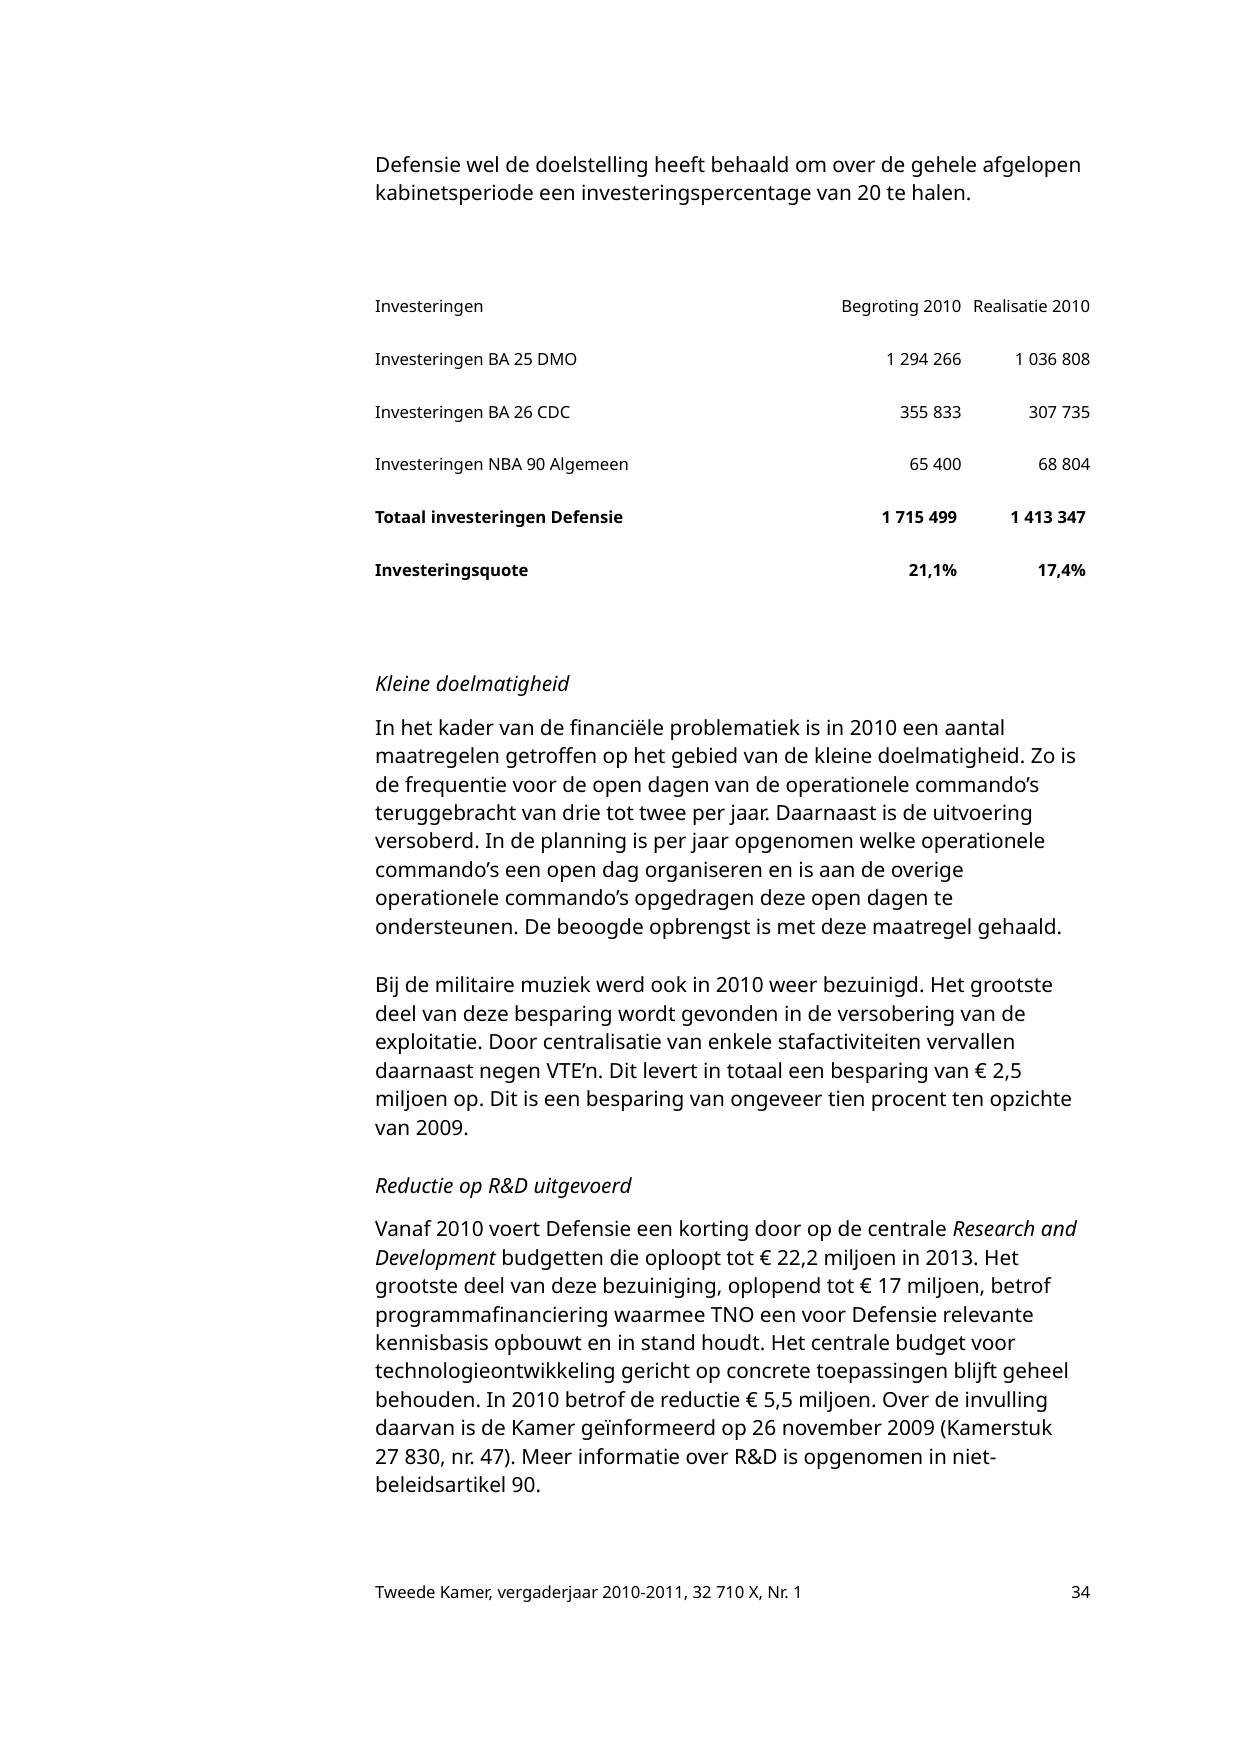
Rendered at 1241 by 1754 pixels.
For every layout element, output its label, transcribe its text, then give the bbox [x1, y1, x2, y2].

table_cell 68 804 [961, 453, 1090, 506]
table_cell 1 036 808 [961, 348, 1090, 400]
table_cell 21,1% [833, 558, 961, 611]
text Kleine doelmatigheid [375, 669, 1090, 698]
table_cell 1 294 266 [833, 348, 961, 400]
table_cell 1 413 347 [961, 506, 1090, 558]
table_cell Investeringen NBA 90 Algemeen [375, 453, 833, 506]
text Vanaf 2010 voert Defensie een korting door op de centrale Research and Development budgetten die oploopt tot € 22,2 miljoen in 2013. Het grootste deel van deze bezuiniging, oplopend tot € 17 miljoen, betrof programmafinanciering waarmee TNO een voor Defensie relevante kennisbasis opbouwt en in stand houdt. Het centrale budget voor technologieontwikkeling gericht op concrete toepassingen blijft geheel behouden. In 2010 betrof de reductie € 5,5 miljoen. Over de invulling daarvan is de Kamer geïnformeerd op 26 november 2009 (Kamerstuk 27 830, nr. 47). Meer informatie over R&D is opgenomen in niet-beleidsartikel 90. [375, 1214, 1090, 1499]
table_cell Investeringsquote [375, 558, 833, 611]
table_cell Investeringen BA 26 CDC [375, 400, 833, 453]
table_cell Investeringen BA 25 DMO [375, 348, 833, 400]
table_cell 65 400 [833, 453, 961, 506]
table_header Investeringen [375, 295, 833, 347]
table_cell 307 735 [961, 400, 1090, 453]
table_header Begroting 2010 [833, 295, 961, 347]
text In het kader van de financiële problematiek is in 2010 een aantal maatregelen getroffen op het gebied van de kleine doelmatigheid. Zo is de frequentie voor de open dagen van de operationele commando’s teruggebracht van drie tot twee per jaar. Daarnaast is de uitvoering versoberd. In de planning is per jaar opgenomen welke operationele commando’s een open dag organiseren en is aan de overige operationele commando’s opgedragen deze open dagen te ondersteunen. De beoogde opbrengst is met deze maatregel gehaald. [375, 713, 1090, 940]
table_cell 1 715 499 [833, 506, 961, 558]
table_header Realisatie 2010 [961, 295, 1090, 347]
table_cell 355 833 [833, 400, 961, 453]
text Bij de militaire muziek werd ook in 2010 weer bezuinigd. Het grootste deel van deze besparing wordt gevonden in de versobering van de exploitatie. Door centralisatie van enkele stafactiviteiten vervallen daarnaast negen VTE’n. Dit levert in totaal een besparing van € 2,5 miljoen op. Dit is een besparing van ongeveer tien procent ten opzichte van 2009. [375, 970, 1090, 1141]
text Reductie op R&D uitgevoerd [375, 1171, 1090, 1199]
table_cell 17,4% [961, 558, 1090, 611]
text Defensie wel de doelstelling heeft behaald om over de gehele afgelopen kabinetsperiode een investeringspercentage van 20 te halen. [375, 150, 1090, 207]
table_cell Totaal investeringen Defensie [375, 506, 833, 558]
